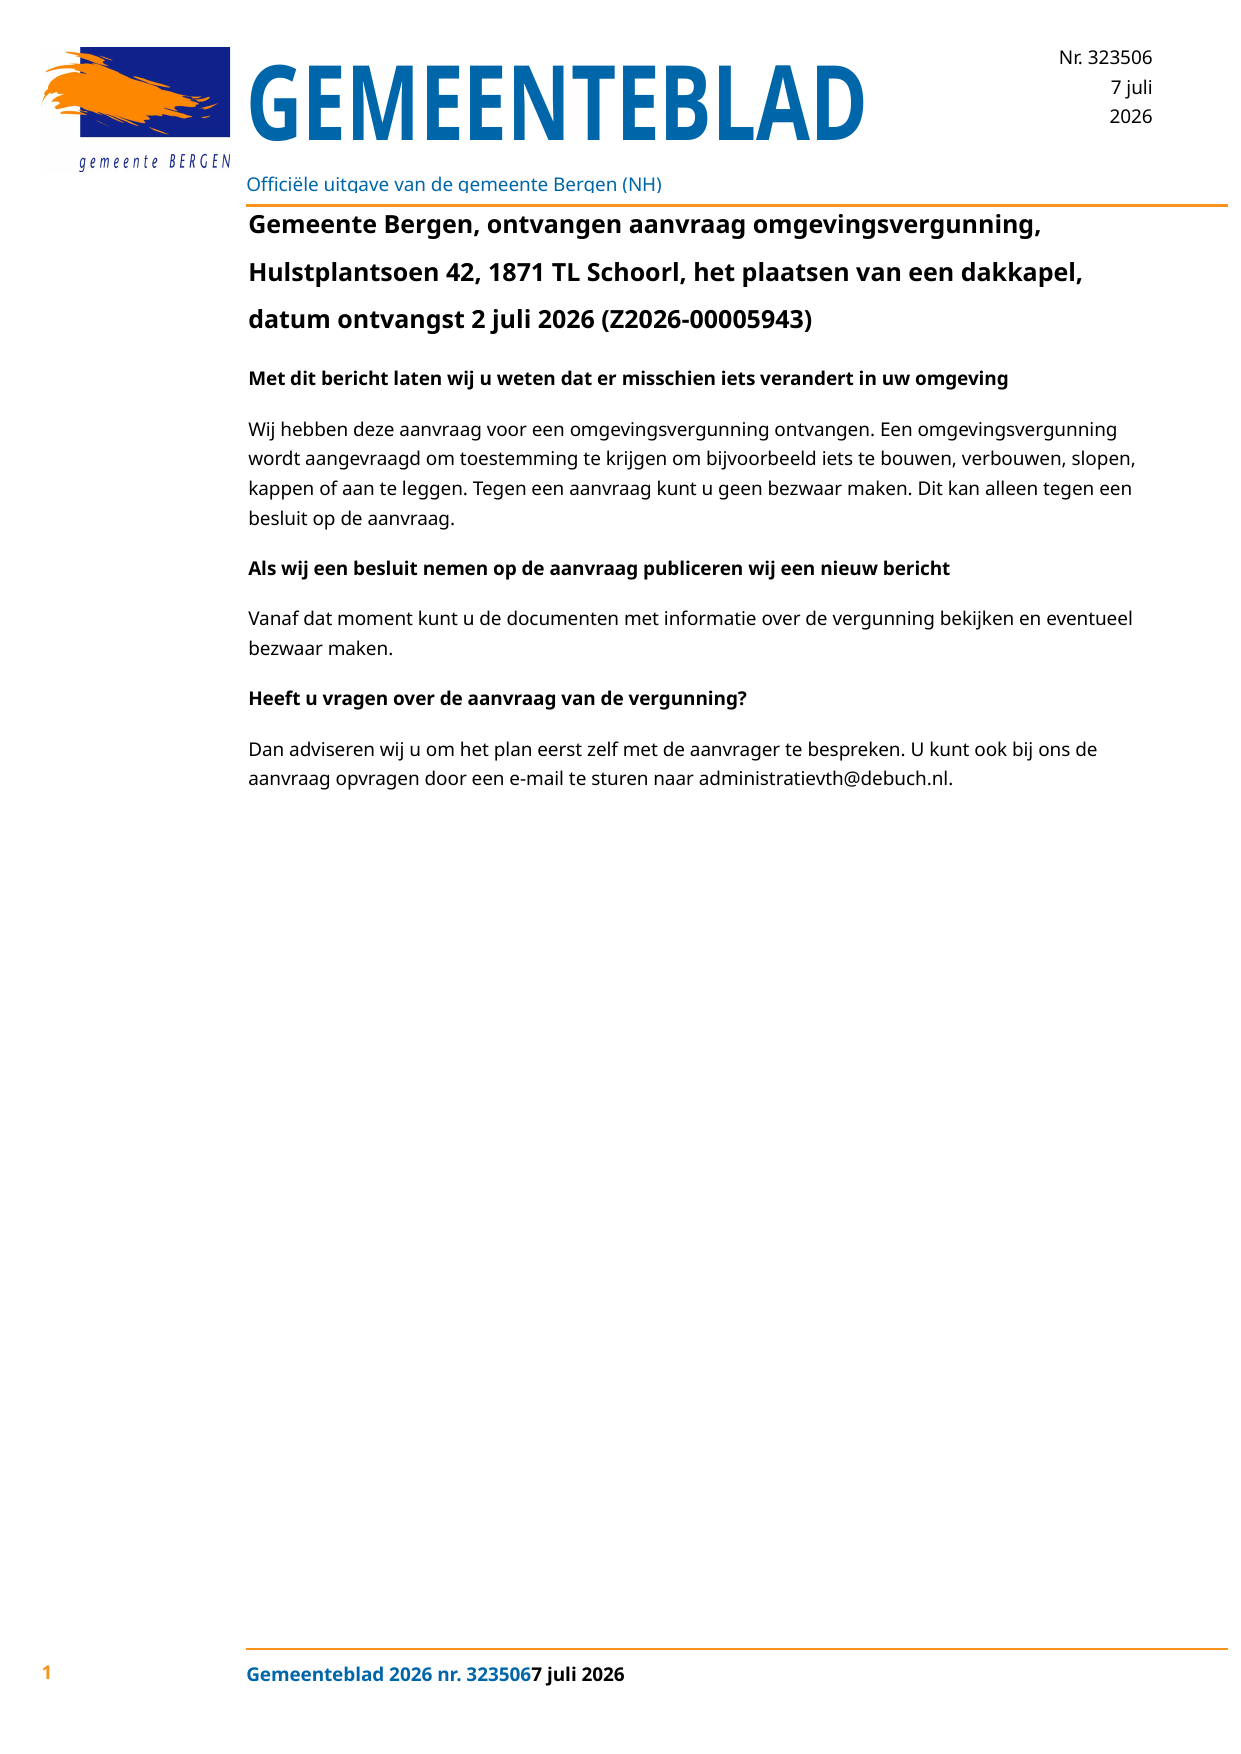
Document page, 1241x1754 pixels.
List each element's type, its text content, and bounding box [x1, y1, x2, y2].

text Dan adviseren wij u om het plan eerst zelf met de aanvrager te bespreken. U kunt ook bij ons de aanvraag opvragen door een e-mail te sturen naar administratievth@debuch.nl. [248, 736, 1152, 791]
text Als wij een besluit nemen op de aanvraag publiceren wij een nieuw bericht [248, 555, 1152, 581]
text Heeft u vragen over de aanvraag van de vergunning? [248, 686, 1152, 711]
text Met dit bericht laten wij u weten dat er misschien iets verandert in uw omgeving [248, 366, 1152, 391]
text Wij hebben deze aanvraag voor een omgevingsvergunning ontvangen. Een omgevingsvergunning wordt aangevraagd om toestemming te krijgen om bijvoorbeeld iets te bouwen, verbouwen, slopen, kappen of aan te leggen. Tegen een aanvraag kunt u geen bezwaar maken. Dit kan alleen tegen een besluit op de aanvraag. [248, 416, 1152, 530]
picture [41, 47, 231, 172]
text Vanaf dat moment kunt u de documenten met informatie over de vergunning bekijken en eventueel bezwaar maken. [248, 606, 1152, 661]
text Gemeente Bergen, ontvangen aanvraag omgevingsvergunning, Hulstplantsoen 42, 1871 TL Schoorl, het plaatsen van een dakkapel, datum ontvangst 2 juli 2026 (Z2026-00005943) [248, 207, 1152, 336]
